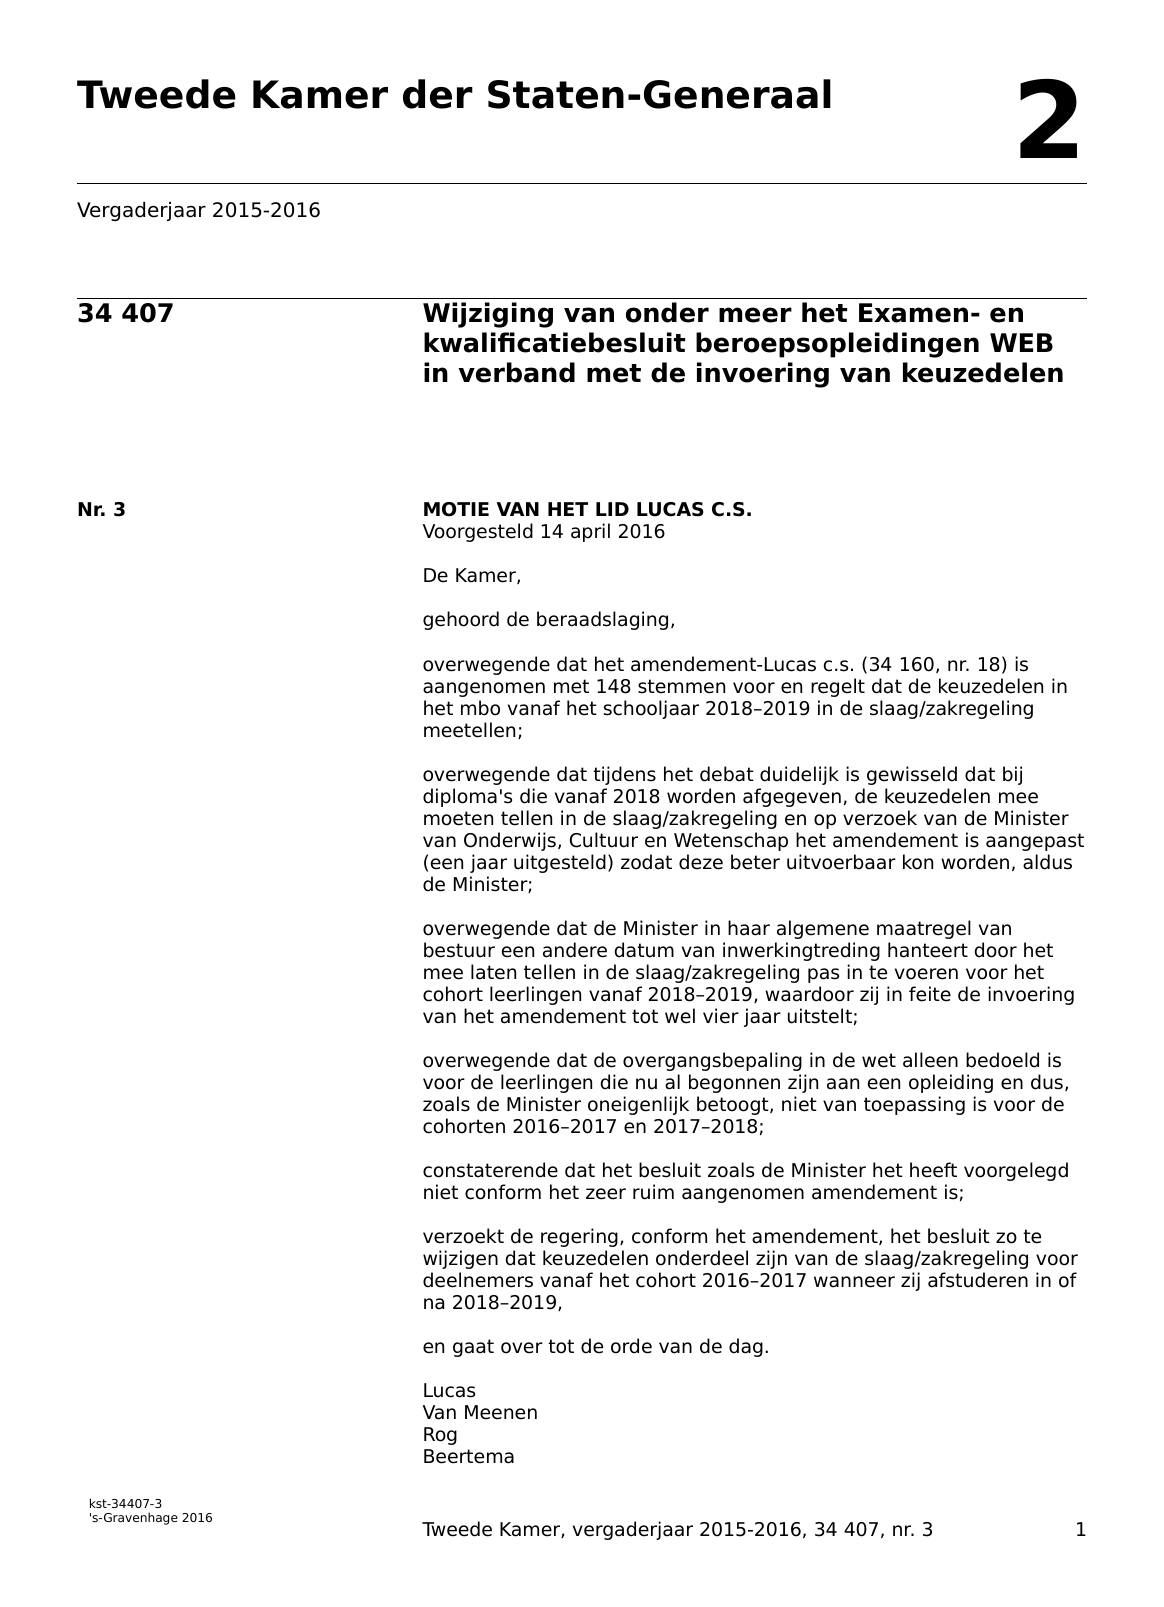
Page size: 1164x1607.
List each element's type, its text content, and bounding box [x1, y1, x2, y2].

table_header Tweede Kamer der Staten-Generaal [77, 59, 886, 183]
subtitle 34 407 Wijziging van onder meer het Examen- en kwalificatiebesluit beroepsopleidingen WEB in verband met de invoering van keuzedelen [77, 299, 1087, 388]
text Lucas [422, 1380, 1087, 1402]
text overwegende dat de overgangsbepaling in de wet alleen bedoeld is voor de leerlingen die nu al begonnen zijn aan een opleiding en dus, zoals de Minister oneigenlijk betoogt, niet van toepassing is voor de cohorten 2016–2017 en 2017–2018; [422, 1050, 1087, 1138]
text kst-34407-3 [88, 1497, 323, 1511]
text overwegende dat de Minister in haar algemene maatregel van bestuur een andere datum van inwerkingtreding hanteert door het mee laten tellen in de slaag/zakregeling pas in te voeren voor het cohort leerlingen vanaf 2018–2019, waardoor zij in feite de invoering van het amendement tot wel vier jaar uitstelt; [422, 918, 1087, 1028]
text Beertema [422, 1446, 1087, 1468]
text overwegende dat tijdens het debat duidelijk is gewisseld dat bij diploma's die vanaf 2018 worden afgegeven, de keuzedelen mee moeten tellen in de slaag/zakregeling en op verzoek van de Minister van Onderwijs, Cultuur en Wetenschap het amendement is aangepast (een jaar uitgesteld) zodat deze beter uitvoerbaar kon worden, aldus de Minister; [422, 764, 1087, 896]
text 's-Gravenhage 2016 [88, 1511, 323, 1525]
text constaterende dat het besluit zoals de Minister het heeft voorgelegd niet conform het zeer ruim aangenomen amendement is; [422, 1160, 1087, 1204]
table_header 2 [886, 59, 1087, 183]
text en gaat over tot de orde van de dag. [422, 1336, 1087, 1358]
table_cell Vergaderjaar 2015-2016 [77, 184, 1087, 298]
text verzoekt de regering, conform het amendement, het besluit zo te wijzigen dat keuzedelen onderdeel zijn van de slaag/zakregeling voor deelnemers vanaf het cohort 2016–2017 wanneer zij afstuderen in of na 2018–2019, [422, 1226, 1087, 1314]
text Voorgesteld 14 april 2016 [422, 521, 1087, 543]
text overwegende dat het amendement-Lucas c.s. (34 160, nr. 18) is aangenomen met 148 stemmen voor en regelt dat de keuzedelen in het mbo vanaf het schooljaar 2018–2019 in de slaag/zakregeling meetellen; [422, 653, 1087, 741]
text Van Meenen [422, 1402, 1087, 1424]
text De Kamer, [422, 565, 1087, 587]
text gehoord de beraadslaging, [422, 609, 1087, 631]
subtitle Nr. 3 MOTIE VAN HET LID LUCAS C.S. [77, 499, 1087, 521]
text Rog [422, 1424, 1087, 1446]
